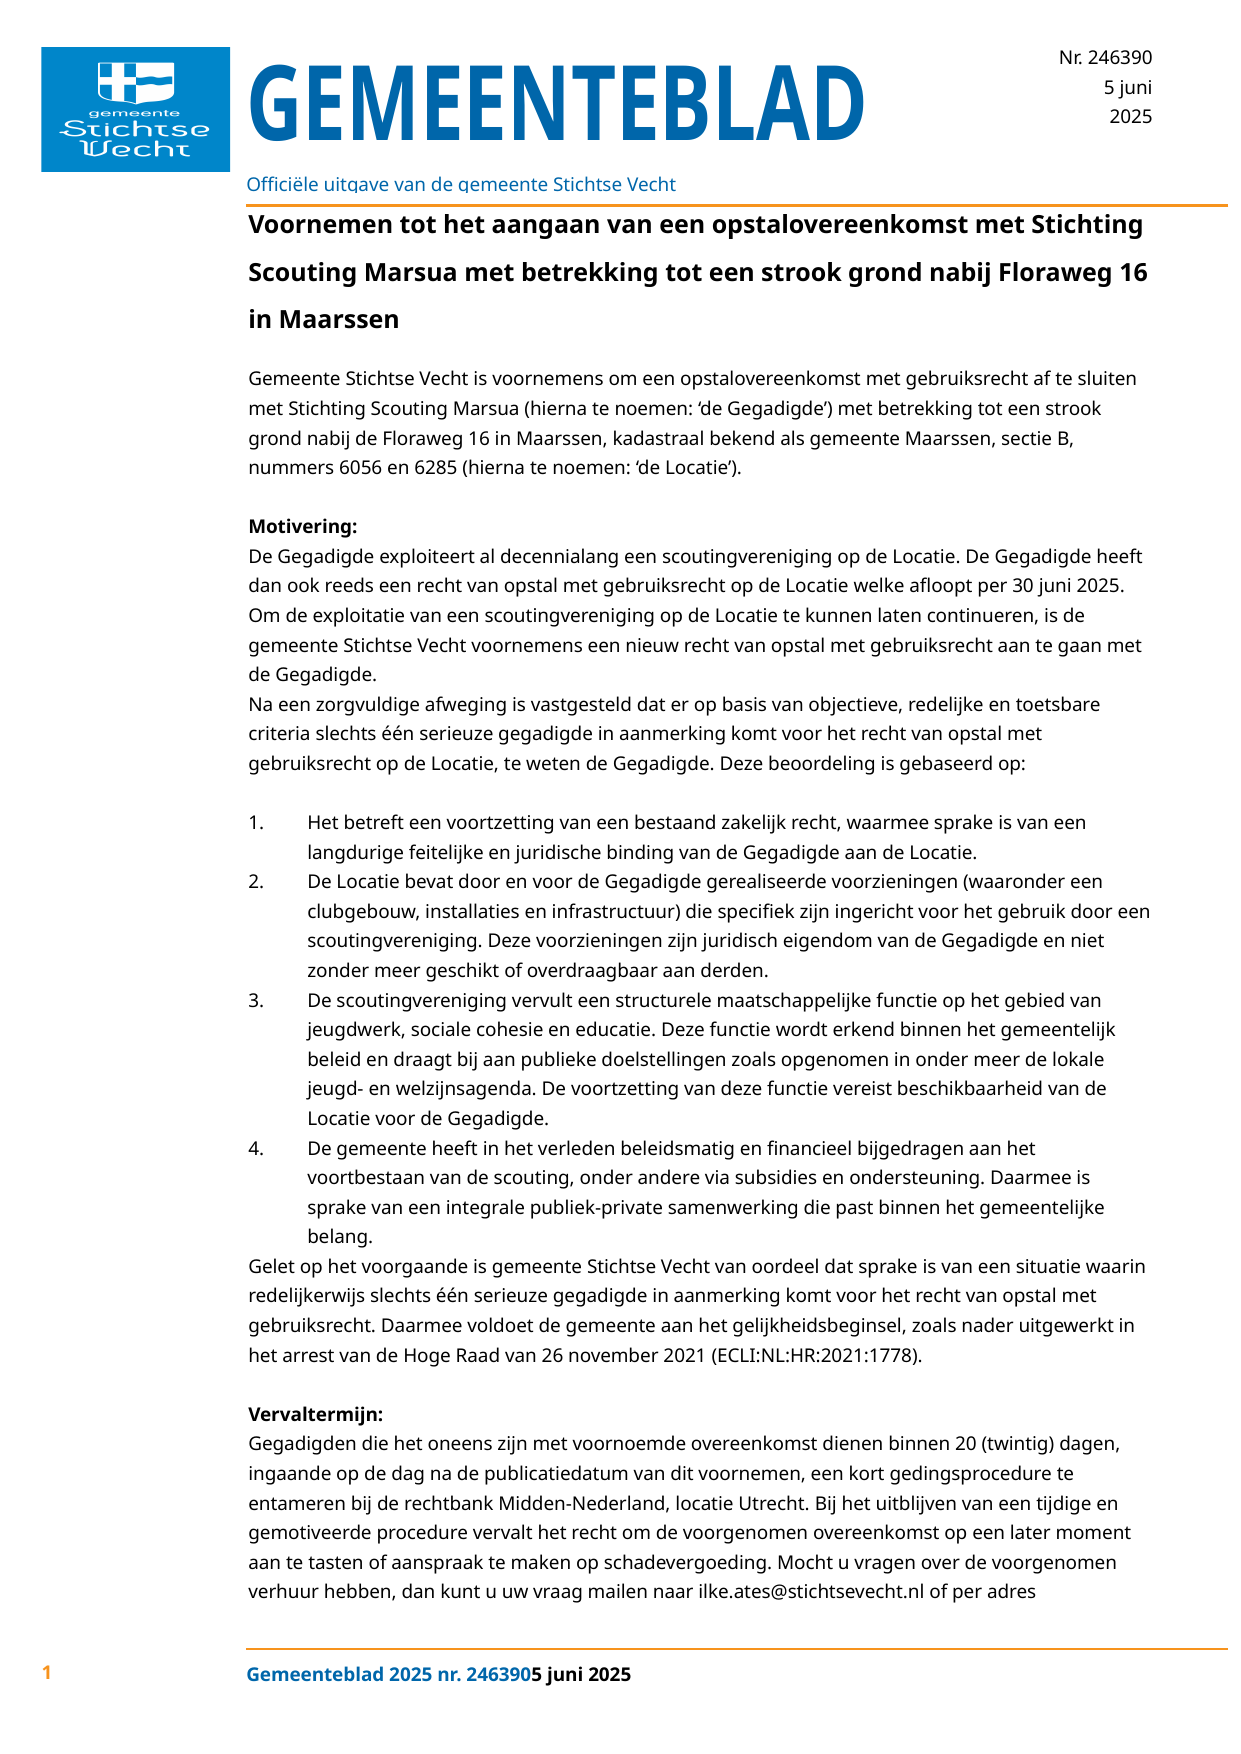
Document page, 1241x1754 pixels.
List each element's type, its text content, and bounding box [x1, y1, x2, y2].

picture [137, 63, 174, 103]
picture [99, 63, 135, 101]
list De scoutingvereniging vervult een structurele maatschappelijke functie op het gebied van jeugdwerk, sociale cohesie en educatie. Deze functie wordt erkend binnen het gemeentelijk beleid en draagt bij aan publieke doelstellingen zoals opgenomen in onder meer de lokale jeugd- en welzijnsagenda. De voortzetting van deze functie vereist beschikbaarheid van de Locatie voor de Gegadigde. [248, 987, 1152, 1131]
text Vervaltermijn: [248, 1401, 1152, 1427]
text Na een zorgvuldige afweging is vastgesteld dat er op basis van objectieve, redelijke en toetsbare criteria slechts één serieuze gegadigde in aanmerking komt voor het recht van opstal met gebruiksrecht op de Locatie, te weten de Gegadigde. Deze beoordeling is gebaseerd op: [248, 691, 1152, 776]
list De Locatie bevat door en voor de Gegadigde gerealiseerde voorzieningen (waaronder een clubgebouw, installaties en infrastructuur) die specifiek zijn ingericht voor het gebruik door een scoutingvereniging. Deze voorzieningen zijn juridisch eigendom van de Gegadigde en niet zonder meer geschikt of overdraagbaar aan derden. [248, 868, 1152, 983]
text Gegadigden die het oneens zijn met voornoemde overeenkomst dienen binnen 20 (twintig) dagen, ingaande op de dag na de publicatiedatum van dit voornemen, een kort gedingsprocedure te entameren bij de rechtbank Midden-Nederland, locatie Utrecht. Bij het uitblijven van een tijdige en gemotiveerde procedure vervalt het recht om de voorgenomen overeenkomst op een later moment aan te tasten of aanspraak te maken op schadevergoeding. Mocht u vragen over de voorgenomen verhuur hebben, dan kunt u uw vraag mailen naar ilke.ates@stichtsevecht.nl of per adres [248, 1431, 1152, 1604]
text Voornemen tot het aangaan van een opstalovereenkomst met Stichting Scouting Marsua met betrekking tot een strook grond nabij Floraweg 16 in Maarssen [248, 207, 1152, 336]
text Motivering: [248, 513, 1152, 539]
text Gemeente Stichtse Vecht is voornemens om een opstalovereenkomst met gebruiksrecht af te sluiten met Stichting Scouting Marsua (hierna te noemen: ‘de Gegadigde’) met betrekking tot een strook grond nabij de Floraweg 16 in Maarssen, kadastraal bekend als gemeente Maarssen, sectie B, nummers 6056 en 6285 (hierna te noemen: ‘de Locatie’). [248, 366, 1152, 480]
text Gelet op het voorgaande is gemeente Stichtse Vecht van oordeel dat sprake is van een situatie waarin redelijkerwijs slechts één serieuze gegadigde in aanmerking komt voor het recht van opstal met gebruiksrecht. Daarmee voldoet de gemeente aan het gelijkheidsbeginsel, zoals nader uitgewerkt in het arrest van de Hoge Raad van 26 november 2021 (ECLI:NL:HR:2021:1778). [248, 1253, 1152, 1367]
list Het betreft een voortzetting van een bestaand zakelijk recht, waarmee sprake is van een langdurige feitelijke en juridische binding van de Gegadigde aan de Locatie. [248, 809, 1152, 864]
text De Gegadigde exploiteert al decennialang een scoutingvereniging op de Locatie. De Gegadigde heeft dan ook reeds een recht van opstal met gebruiksrecht op de Locatie welke afloopt per 30 juni 2025. Om de exploitatie van een scoutingvereniging op de Locatie te kunnen laten continueren, is de gemeente Stichtse Vecht voornemens een nieuw recht van opstal met gebruiksrecht aan te gaan met de Gegadigde. [248, 543, 1152, 687]
list De gemeente heeft in het verleden beleidsmatig en financieel bijgedragen aan het voortbestaan van de scouting, onder andere via subsidies en ondersteuning. Daarmee is sprake van een integrale publiek-private samenwerking die past binnen het gemeentelijke belang. [248, 1135, 1152, 1249]
